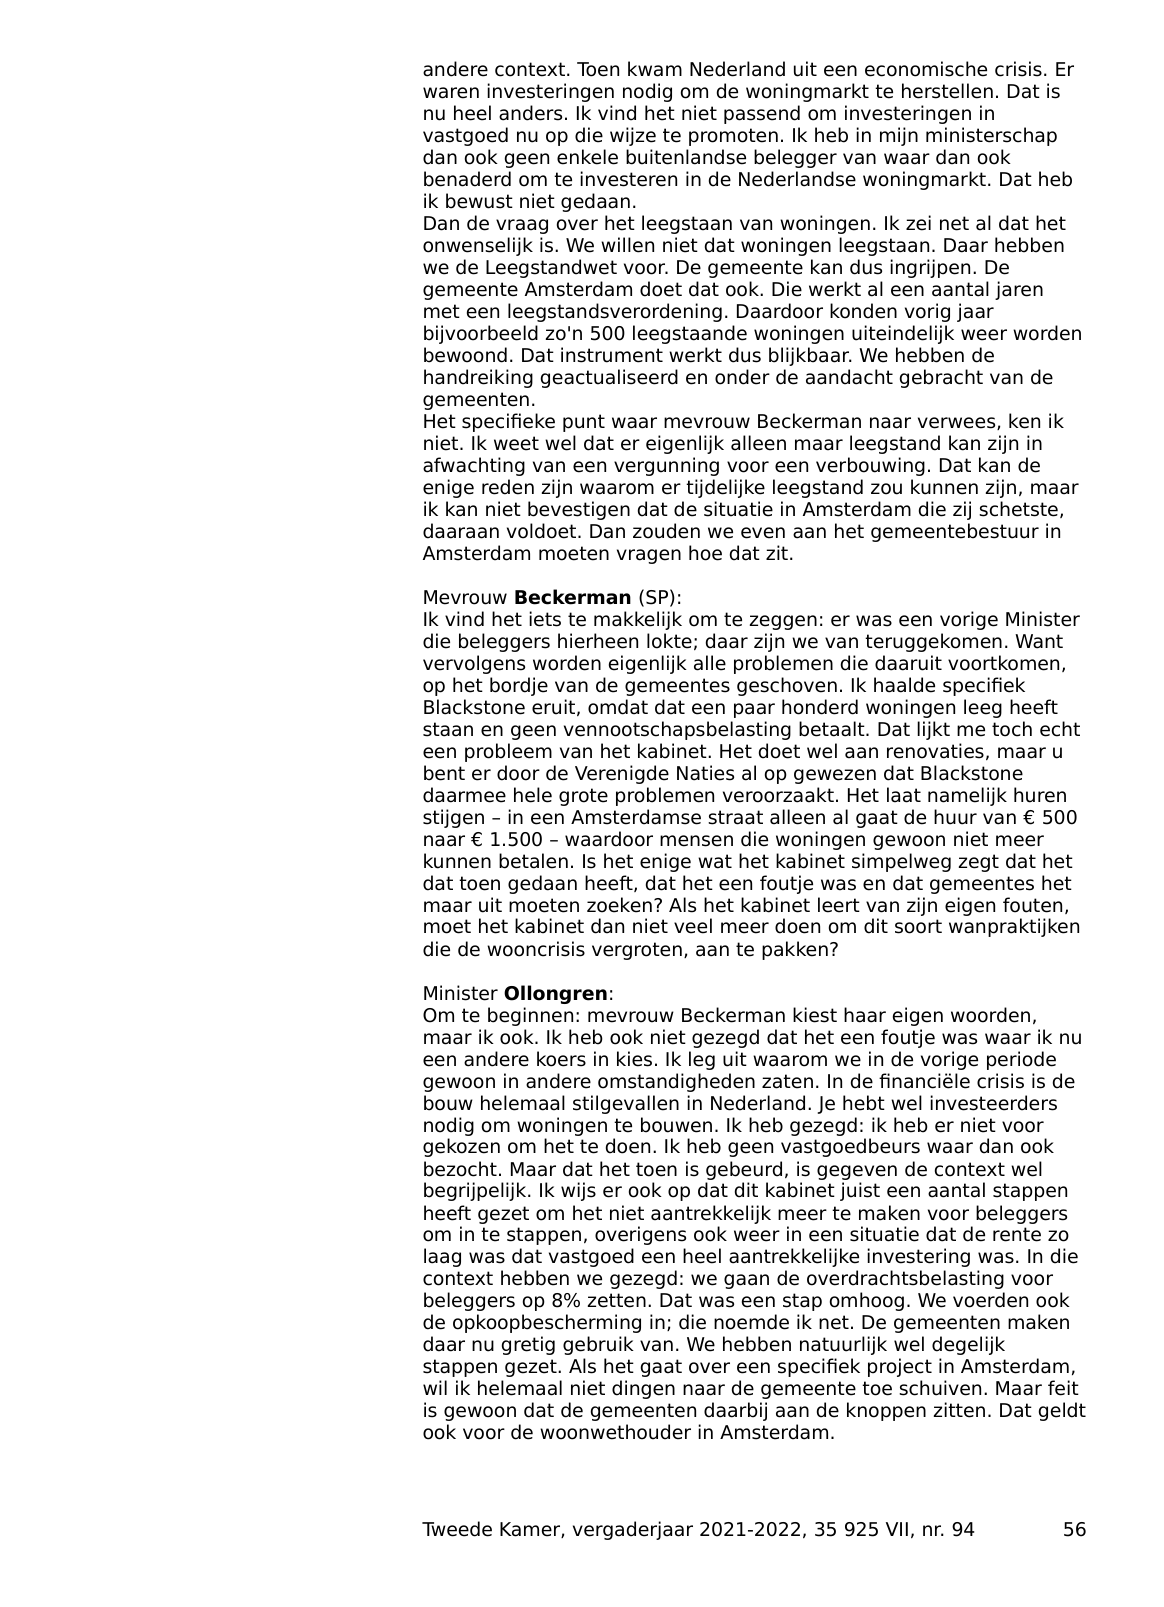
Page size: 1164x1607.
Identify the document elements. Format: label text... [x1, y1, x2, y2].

text Om te beginnen: mevrouw Beckerman kiest haar eigen woorden, maar ik ook. Ik heb ook niet gezegd dat het een foutje was waar ik nu een andere koers in kies. Ik leg uit waarom we in de vorige periode gewoon in andere omstandigheden zaten. In de financiële crisis is de bouw helemaal stilgevallen in Nederland. Je hebt wel investeerders nodig om woningen te bouwen. Ik heb gezegd: ik heb er niet voor gekozen om het te doen. Ik heb geen vastgoedbeurs waar dan ook bezocht. Maar dat het toen is gebeurd, is gegeven de context wel begrijpelijk. Ik wijs er ook op dat dit kabinet juist een aantal stappen heeft gezet om het niet aantrekkelijk meer te maken voor beleggers om in te stappen, overigens ook weer in een situatie dat de rente zo laag was dat vastgoed een heel aantrekkelijke investering was. In die context hebben we gezegd: we gaan de overdrachtsbelasting voor beleggers op 8% zetten. Dat was een stap omhoog. We voerden ook de opkoopbescherming in; die noemde ik net. De gemeenten maken daar nu gretig gebruik van. We hebben natuurlijk wel degelijk stappen gezet. Als het gaat over een specifiek project in Amsterdam, wil ik helemaal niet dingen naar de gemeente toe schuiven. Maar feit is gewoon dat de gemeenten daarbij aan de knoppen zitten. Dat geldt ook voor de woonwethouder in Amsterdam. [422, 1004, 1087, 1444]
text Minister Ollongren: [422, 983, 1087, 1004]
text andere context. Toen kwam Nederland uit een economische crisis. Er waren investeringen nodig om de woningmarkt te herstellen. Dat is nu heel anders. Ik vind het niet passend om investeringen in vastgoed nu op die wijze te promoten. Ik heb in mijn ministerschap dan ook geen enkele buitenlandse belegger van waar dan ook benaderd om te investeren in de Nederlandse woningmarkt. Dat heb ik bewust niet gedaan. [422, 59, 1087, 213]
text Mevrouw Beckerman (SP): [422, 587, 1087, 609]
text Het specifieke punt waar mevrouw Beckerman naar verwees, ken ik niet. Ik weet wel dat er eigenlijk alleen maar leegstand kan zijn in afwachting van een vergunning voor een verbouwing. Dat kan de enige reden zijn waarom er tijdelijke leegstand zou kunnen zijn, maar ik kan niet bevestigen dat de situatie in Amsterdam die zij schetste, daaraan voldoet. Dan zouden we even aan het gemeentebestuur in Amsterdam moeten vragen hoe dat zit. [422, 411, 1087, 564]
text Ik vind het iets te makkelijk om te zeggen: er was een vorige Minister die beleggers hierheen lokte; daar zijn we van teruggekomen. Want vervolgens worden eigenlijk alle problemen die daaruit voortkomen, op het bordje van de gemeentes geschoven. Ik haalde specifiek Blackstone eruit, omdat dat een paar honderd woningen leeg heeft staan en geen vennootschapsbelasting betaalt. Dat lijkt me toch echt een probleem van het kabinet. Het doet wel aan renovaties, maar u bent er door de Verenigde Naties al op gewezen dat Blackstone daarmee hele grote problemen veroorzaakt. Het laat namelijk huren stijgen – in een Amsterdamse straat alleen al gaat de huur van € 500 naar € 1.500 – waardoor mensen die woningen gewoon niet meer kunnen betalen. Is het enige wat het kabinet simpelweg zegt dat het dat toen gedaan heeft, dat het een foutje was en dat gemeentes het maar uit moeten zoeken? Als het kabinet leert van zijn eigen fouten, moet het kabinet dan niet veel meer doen om dit soort wanpraktijken die de wooncrisis vergroten, aan te pakken? [422, 609, 1087, 960]
text Dan de vraag over het leegstaan van woningen. Ik zei net al dat het onwenselijk is. We willen niet dat woningen leegstaan. Daar hebben we de Leegstandwet voor. De gemeente kan dus ingrijpen. De gemeente Amsterdam doet dat ook. Die werkt al een aantal jaren met een leegstandsverordening. Daardoor konden vorig jaar bijvoorbeeld zo'n 500 leegstaande woningen uiteindelijk weer worden bewoond. Dat instrument werkt dus blijkbaar. We hebben de handreiking geactualiseerd en onder de aandacht gebracht van de gemeenten. [422, 213, 1087, 411]
